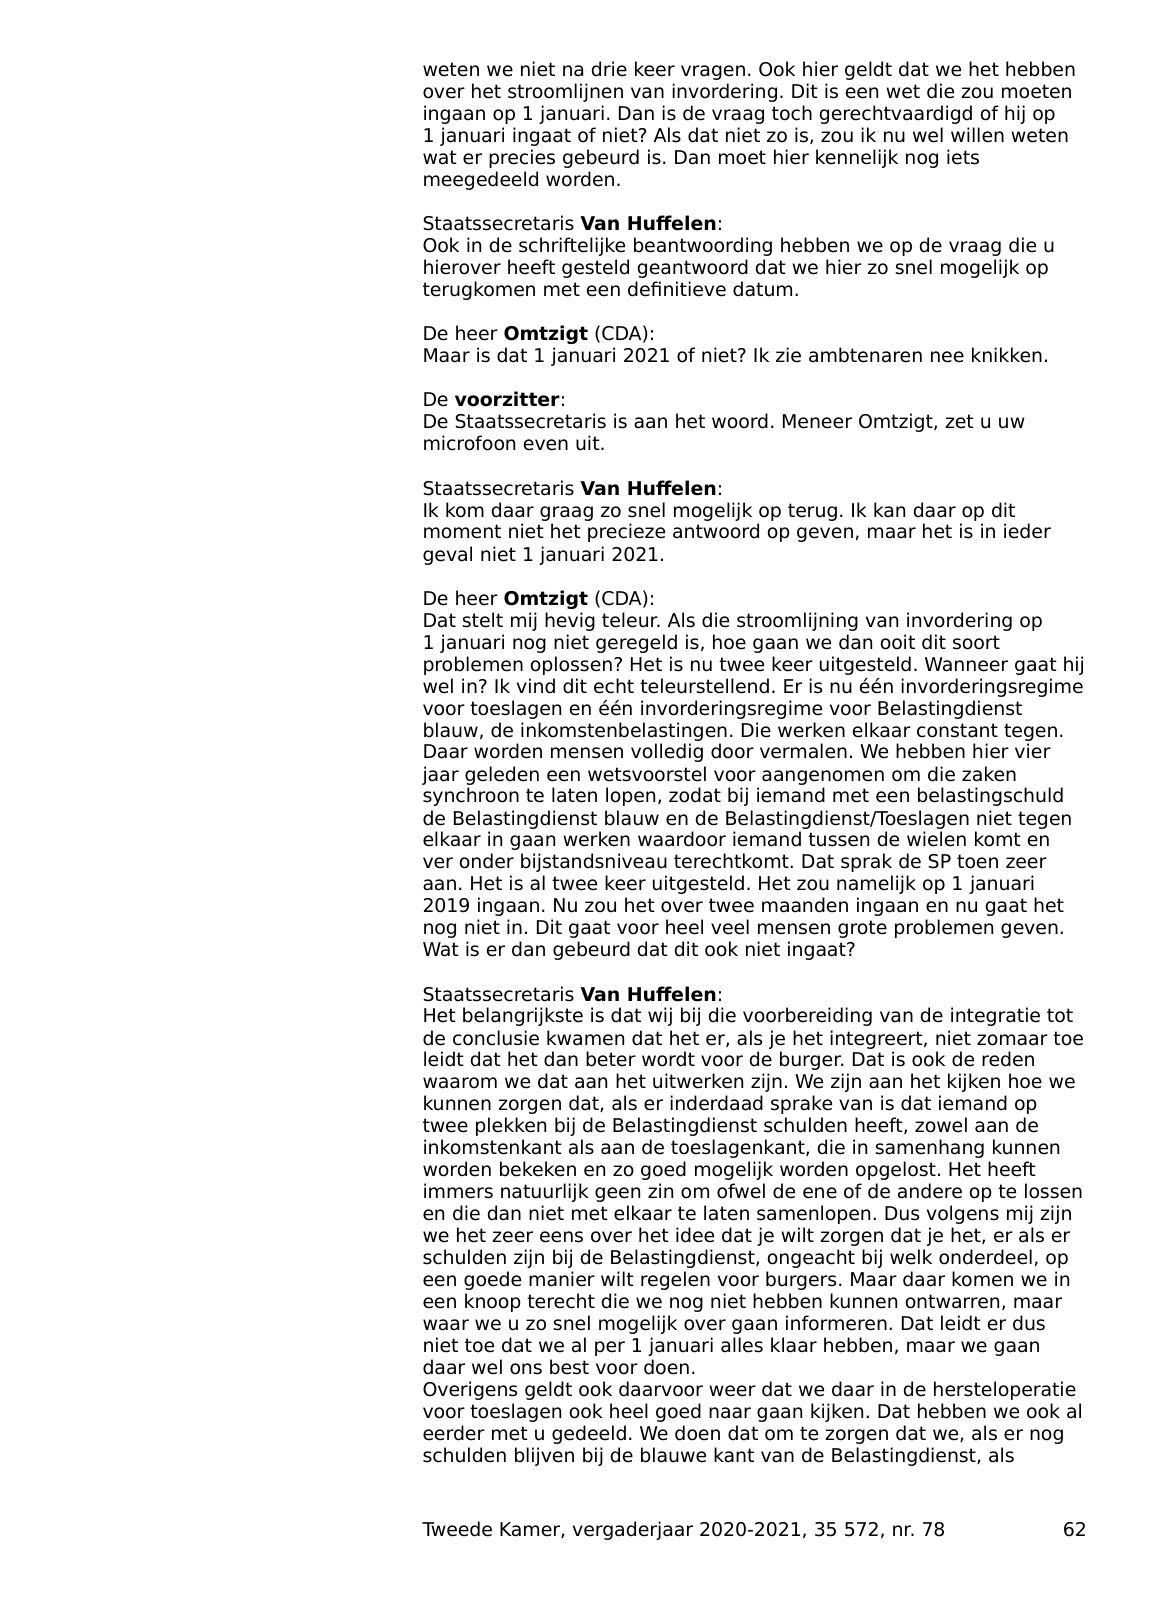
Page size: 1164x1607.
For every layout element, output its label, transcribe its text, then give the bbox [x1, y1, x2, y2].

text Staatssecretaris Van Huffelen: [422, 983, 1087, 1005]
text Staatssecretaris Van Huffelen: [422, 477, 1087, 499]
text Dat stelt mij hevig teleur. Als die stroomlijning van invordering op 1 januari nog niet geregeld is, hoe gaan we dan ooit dit soort problemen oplossen? Het is nu twee keer uitgesteld. Wanneer gaat hij wel in? Ik vind dit echt teleurstellend. Er is nu één invorderingsregime voor toeslagen en één invorderingsregime voor Belastingdienst blauw, de inkomstenbelastingen. Die werken elkaar constant tegen. Daar worden mensen volledig door vermalen. We hebben hier vier jaar geleden een wetsvoorstel voor aangenomen om die zaken synchroon te laten lopen, zodat bij iemand met een belastingschuld de Belastingdienst blauw en de Belastingdienst/Toeslagen niet tegen elkaar in gaan werken waardoor iemand tussen de wielen komt en ver onder bijstandsniveau terechtkomt. Dat sprak de SP toen zeer aan. Het is al twee keer uitgesteld. Het zou namelijk op 1 januari 2019 ingaan. Nu zou het over twee maanden ingaan en nu gaat het nog niet in. Dit gaat voor heel veel mensen grote problemen geven. Wat is er dan gebeurd dat dit ook niet ingaat? [422, 609, 1087, 961]
text Staatssecretaris Van Huffelen: [422, 213, 1087, 235]
text weten we niet na drie keer vragen. Ook hier geldt dat we het hebben over het stroomlijnen van invordering. Dit is een wet die zou moeten ingaan op 1 januari. Dan is de vraag toch gerechtvaardigd of hij op 1 januari ingaat of niet? Als dat niet zo is, zou ik nu wel willen weten wat er precies gebeurd is. Dan moet hier kennelijk nog iets meegedeeld worden. [422, 59, 1087, 191]
text De voorzitter: [422, 389, 1087, 411]
text Ook in de schriftelijke beantwoording hebben we op de vraag die u hierover heeft gesteld geantwoord dat we hier zo snel mogelijk op terugkomen met een definitieve datum. [422, 235, 1087, 301]
text De heer Omtzigt (CDA): [422, 588, 1087, 609]
text De heer Omtzigt (CDA): [422, 323, 1087, 345]
text De Staatssecretaris is aan het woord. Meneer Omtzigt, zet u uw microfoon even uit. [422, 411, 1087, 455]
text Maar is dat 1 januari 2021 of niet? Ik zie ambtenaren nee knikken. [422, 345, 1087, 367]
text Overigens geldt ook daarvoor weer dat we daar in de hersteloperatie voor toeslagen ook heel goed naar gaan kijken. Dat hebben we ook al eerder met u gedeeld. We doen dat om te zorgen dat we, als er nog schulden blijven bij de blauwe kant van de Belastingdienst, als [422, 1379, 1087, 1467]
text Het belangrijkste is dat wij bij die voorbereiding van de integratie tot de conclusie kwamen dat het er, als je het integreert, niet zomaar toe leidt dat het dan beter wordt voor de burger. Dat is ook de reden waarom we dat aan het uitwerken zijn. We zijn aan het kijken hoe we kunnen zorgen dat, als er inderdaad sprake van is dat iemand op twee plekken bij de Belastingdienst schulden heeft, zowel aan de inkomstenkant als aan de toeslagenkant, die in samenhang kunnen worden bekeken en zo goed mogelijk worden opgelost. Het heeft immers natuurlijk geen zin om ofwel de ene of de andere op te lossen en die dan niet met elkaar te laten samenlopen. Dus volgens mij zijn we het zeer eens over het idee dat je wilt zorgen dat je het, er als er schulden zijn bij de Belastingdienst, ongeacht bij welk onderdeel, op een goede manier wilt regelen voor burgers. Maar daar komen we in een knoop terecht die we nog niet hebben kunnen ontwarren, maar waar we u zo snel mogelijk over gaan informeren. Dat leidt er dus niet toe dat we al per 1 januari alles klaar hebben, maar we gaan daar wel ons best voor doen. [422, 1005, 1087, 1379]
text Ik kom daar graag zo snel mogelijk op terug. Ik kan daar op dit moment niet het precieze antwoord op geven, maar het is in ieder geval niet 1 januari 2021. [422, 499, 1087, 565]
